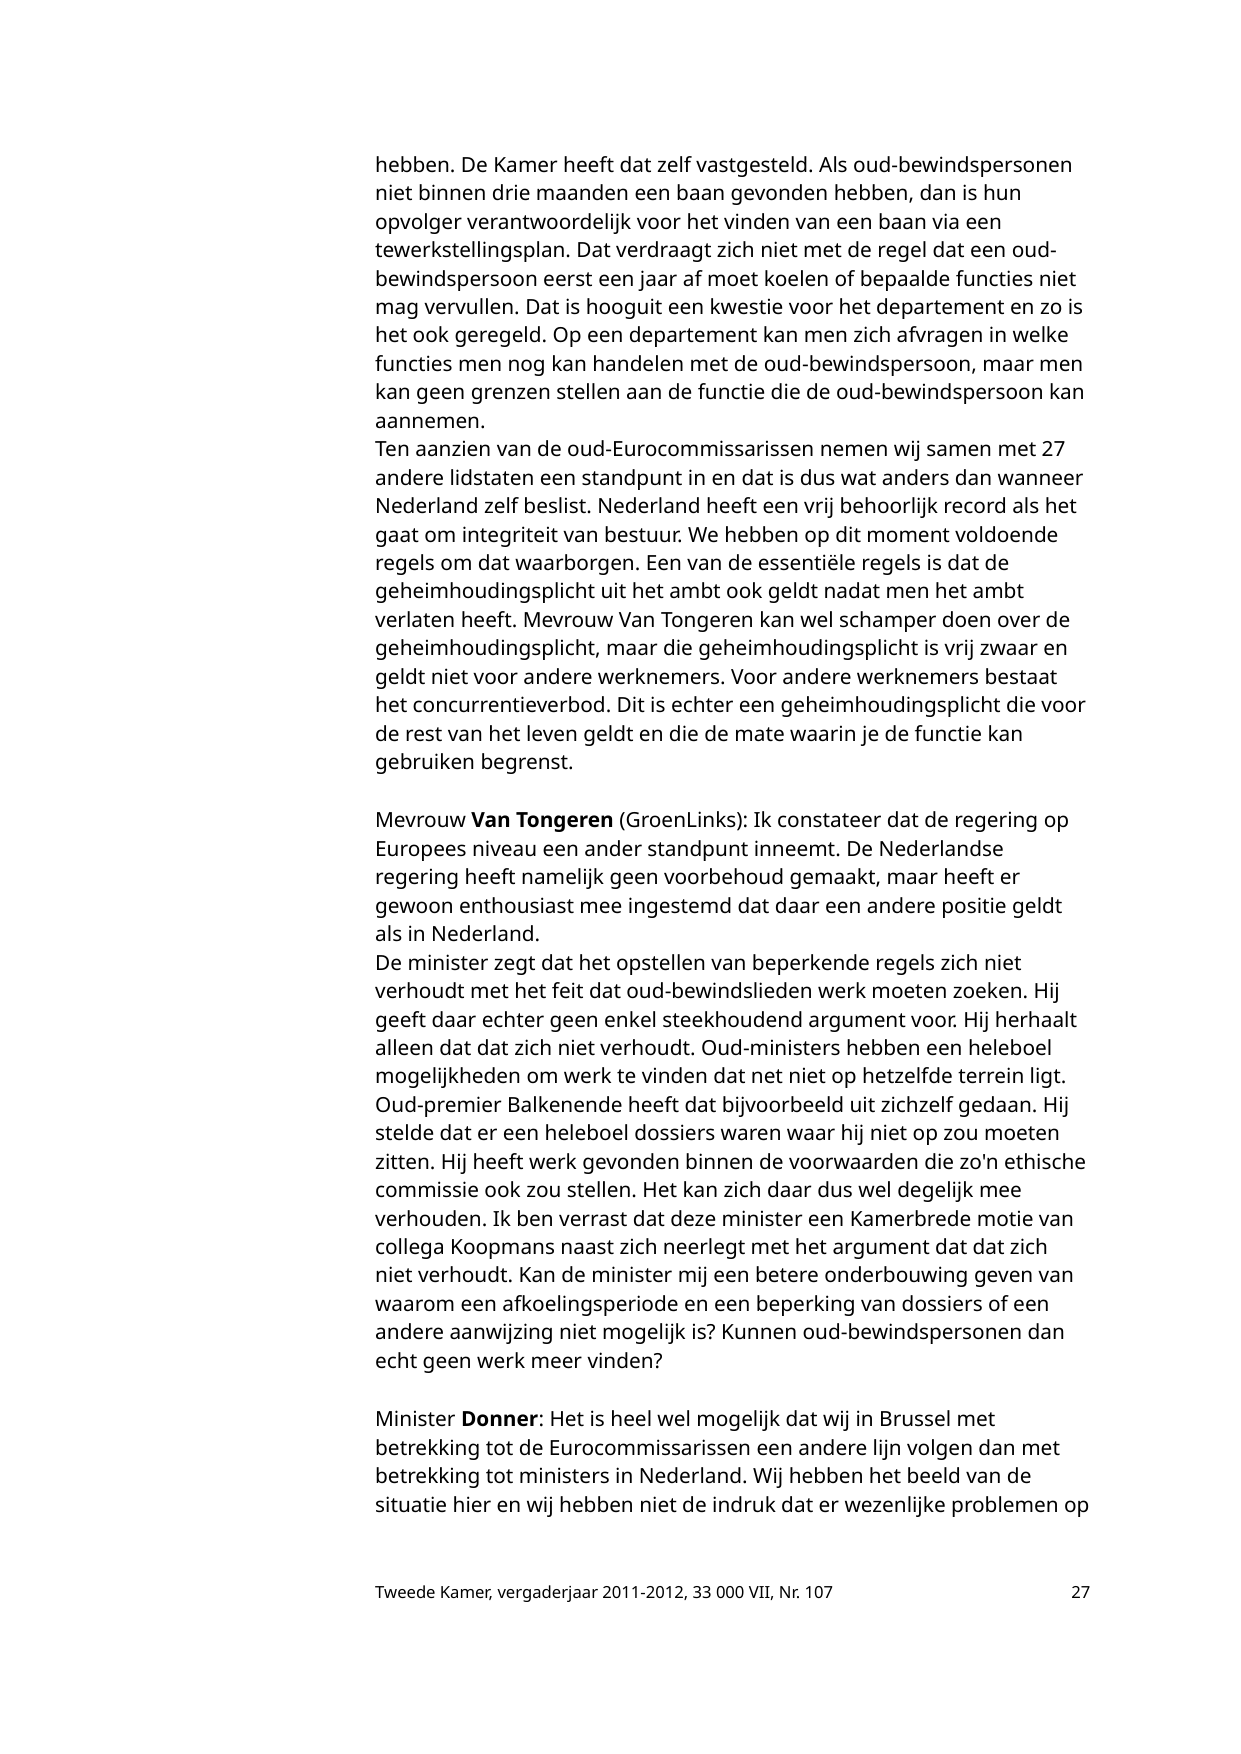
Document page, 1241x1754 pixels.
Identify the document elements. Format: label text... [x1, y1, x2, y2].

text Ten aanzien van de oud-Eurocommissarissen nemen wij samen met 27 andere lidstaten een standpunt in en dat is dus wat anders dan wanneer Nederland zelf beslist. Nederland heeft een vrij behoorlijk record als het gaat om integriteit van bestuur. We hebben op dit moment voldoende regels om dat waarborgen. Een van de essentiële regels is dat de geheimhoudingsplicht uit het ambt ook geldt nadat men het ambt verlaten heeft. Mevrouw Van Tongeren kan wel schamper doen over de geheimhoudingsplicht, maar die geheimhoudingsplicht is vrij zwaar en geldt niet voor andere werknemers. Voor andere werknemers bestaat het concurrentieverbod. Dit is echter een geheimhoudingsplicht die voor de rest van het leven geldt en die de mate waarin je de functie kan gebruiken begrenst. [375, 434, 1090, 776]
text Mevrouw Van Tongeren (GroenLinks): Ik constateer dat de regering op Europees niveau een ander standpunt inneemt. De Nederlandse regering heeft namelijk geen voorbehoud gemaakt, maar heeft er gewoon enthousiast mee ingestemd dat daar een andere positie geldt als in Nederland. [375, 806, 1090, 948]
text hebben. De Kamer heeft dat zelf vastgesteld. Als oud-bewindspersonen niet binnen drie maanden een baan gevonden hebben, dan is hun opvolger verantwoordelijk voor het vinden van een baan via een tewerkstellingsplan. Dat verdraagt zich niet met de regel dat een oud-bewindspersoon eerst een jaar af moet koelen of bepaalde functies niet mag vervullen. Dat is hooguit een kwestie voor het departement en zo is het ook geregeld. Op een departement kan men zich afvragen in welke functies men nog kan handelen met de oud-bewindspersoon, maar men kan geen grenzen stellen aan de functie die de oud-bewindspersoon kan aannemen. [375, 150, 1090, 434]
text De minister zegt dat het opstellen van beperkende regels zich niet verhoudt met het feit dat oud-bewindslieden werk moeten zoeken. Hij geeft daar echter geen enkel steekhoudend argument voor. Hij herhaalt alleen dat dat zich niet verhoudt. Oud-ministers hebben een heleboel mogelijkheden om werk te vinden dat net niet op hetzelfde terrein ligt. Oud-premier Balkenende heeft dat bijvoorbeeld uit zichzelf gedaan. Hij stelde dat er een heleboel dossiers waren waar hij niet op zou moeten zitten. Hij heeft werk gevonden binnen de voorwaarden die zo'n ethische commissie ook zou stellen. Het kan zich daar dus wel degelijk mee verhouden. Ik ben verrast dat deze minister een Kamerbrede motie van collega Koopmans naast zich neerlegt met het argument dat dat zich niet verhoudt. Kan de minister mij een betere onderbouwing geven van waarom een afkoelingsperiode en een beperking van dossiers of een andere aanwijzing niet mogelijk is? Kunnen oud-bewindspersonen dan echt geen werk meer vinden? [375, 948, 1090, 1374]
text Minister Donner: Het is heel wel mogelijk dat wij in Brussel met betrekking tot de Eurocommissarissen een andere lijn volgen dan met betrekking tot ministers in Nederland. Wij hebben het beeld van de situatie hier en wij hebben niet de indruk dat er wezenlijke problemen op [375, 1404, 1090, 1518]
